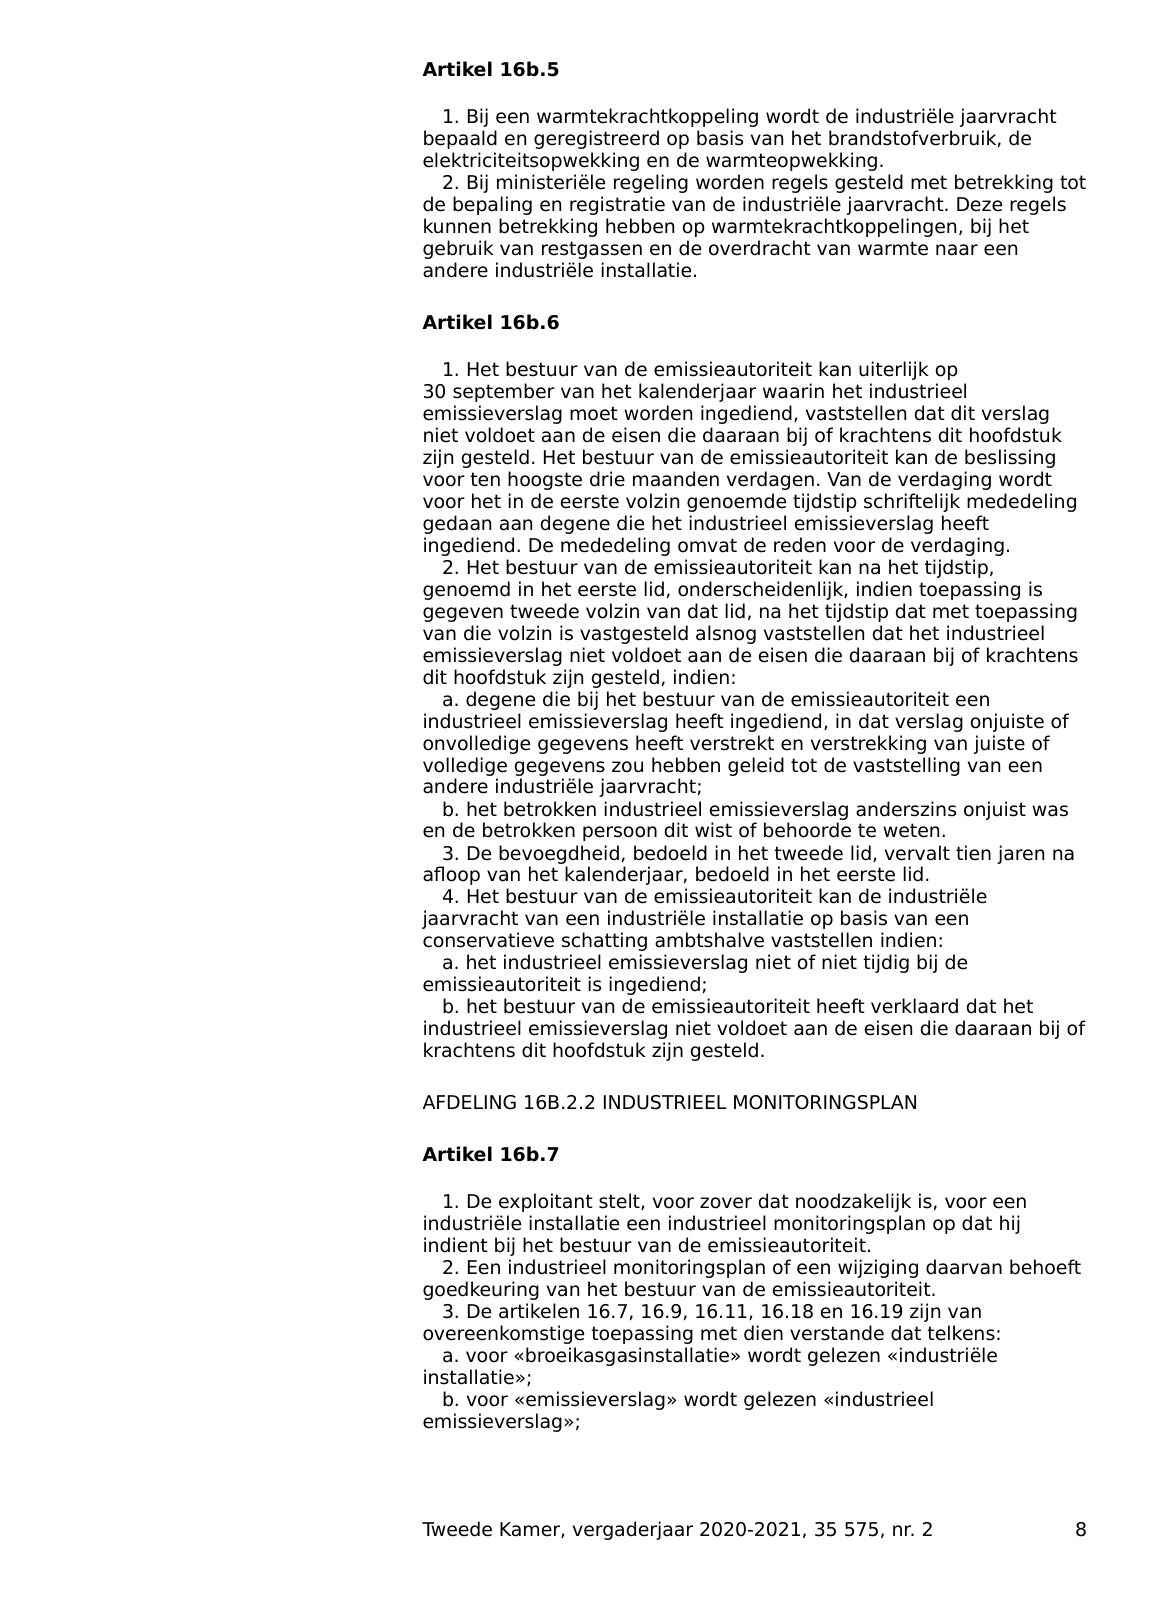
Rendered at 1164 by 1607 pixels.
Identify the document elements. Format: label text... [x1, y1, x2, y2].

text a. voor «broeikasgasinstallatie» wordt gelezen «industriële installatie»; [422, 1345, 1087, 1389]
text b. het betrokken industrieel emissieverslag anderszins onjuist was en de betrokken persoon dit wist of behoorde te weten. [422, 798, 1087, 842]
text 4. Het bestuur van de emissieautoriteit kan de industriële jaarvracht van een industriële installatie op basis van een conservatieve schatting ambtshalve vaststellen indien: [422, 886, 1087, 952]
text a. degene die bij het bestuur van de emissieautoriteit een industrieel emissieverslag heeft ingediend, in dat verslag onjuiste of onvolledige gegevens heeft verstrekt en verstrekking van juiste of volledige gegevens zou hebben geleid tot de vaststelling van een andere industriële jaarvracht; [422, 688, 1087, 798]
text 2. Het bestuur van de emissieautoriteit kan na het tijdstip, genoemd in het eerste lid, onderscheidenlijk, indien toepassing is gegeven tweede volzin van dat lid, na het tijdstip dat met toepassing van die volzin is vastgesteld alsnog vaststellen dat het industrieel emissieverslag niet voldoet aan de eisen die daaraan bij of krachtens dit hoofdstuk zijn gesteld, indien: [422, 557, 1087, 688]
text 3. De bevoegdheid, bedoeld in het tweede lid, vervalt tien jaren na afloop van het kalenderjaar, bedoeld in het eerste lid. [422, 842, 1087, 886]
text 3. De artikelen 16.7, 16.9, 16.11, 16.18 en 16.19 zijn van overeenkomstige toepassing met dien verstande dat telkens: [422, 1301, 1087, 1345]
text 2. Bij ministeriële regeling worden regels gesteld met betrekking tot de bepaling en registratie van de industriële jaarvracht. Deze regels kunnen betrekking hebben op warmtekrachtkoppelingen, bij het gebruik van restgassen en de overdracht van warmte naar een andere industriële installatie. [422, 172, 1087, 282]
subtitle Artikel 16b.5 [422, 59, 1087, 81]
subtitle Artikel 16b.7 [422, 1144, 1087, 1166]
text 1. De exploitant stelt, voor zover dat noodzakelijk is, voor een industriële installatie een industrieel monitoringsplan op dat hij indient bij het bestuur van de emissieautoriteit. [422, 1191, 1087, 1257]
text 1. Bij een warmtekrachtkoppeling wordt de industriële jaarvracht bepaald en geregistreerd op basis van het brandstofverbruik, de elektriciteitsopwekking en de warmteopwekking. [422, 106, 1087, 172]
text b. voor «emissieverslag» wordt gelezen «industrieel emissieverslag»; [422, 1389, 1087, 1433]
text a. het industrieel emissieverslag niet of niet tijdig bij de emissieautoriteit is ingediend; [422, 952, 1087, 996]
subtitle Artikel 16b.6 [422, 312, 1087, 334]
subtitle AFDELING 16B.2.2 INDUSTRIEEL MONITORINGSPLAN [422, 1092, 1087, 1114]
text b. het bestuur van de emissieautoriteit heeft verklaard dat het industrieel emissieverslag niet voldoet aan de eisen die daaraan bij of krachtens dit hoofdstuk zijn gesteld. [422, 996, 1087, 1062]
text 2. Een industrieel monitoringsplan of een wijziging daarvan behoeft goedkeuring van het bestuur van de emissieautoriteit. [422, 1257, 1087, 1301]
text 1. Het bestuur van de emissieautoriteit kan uiterlijk op 30 september van het kalenderjaar waarin het industrieel emissieverslag moet worden ingediend, vaststellen dat dit verslag niet voldoet aan de eisen die daaraan bij of krachtens dit hoofdstuk zijn gesteld. Het bestuur van de emissieautoriteit kan de beslissing voor ten hoogste drie maanden verdagen. Van de verdaging wordt voor het in de eerste volzin genoemde tijdstip schriftelijk mededeling gedaan aan degene die het industrieel emissieverslag heeft ingediend. De mededeling omvat de reden voor de verdaging. [422, 359, 1087, 557]
